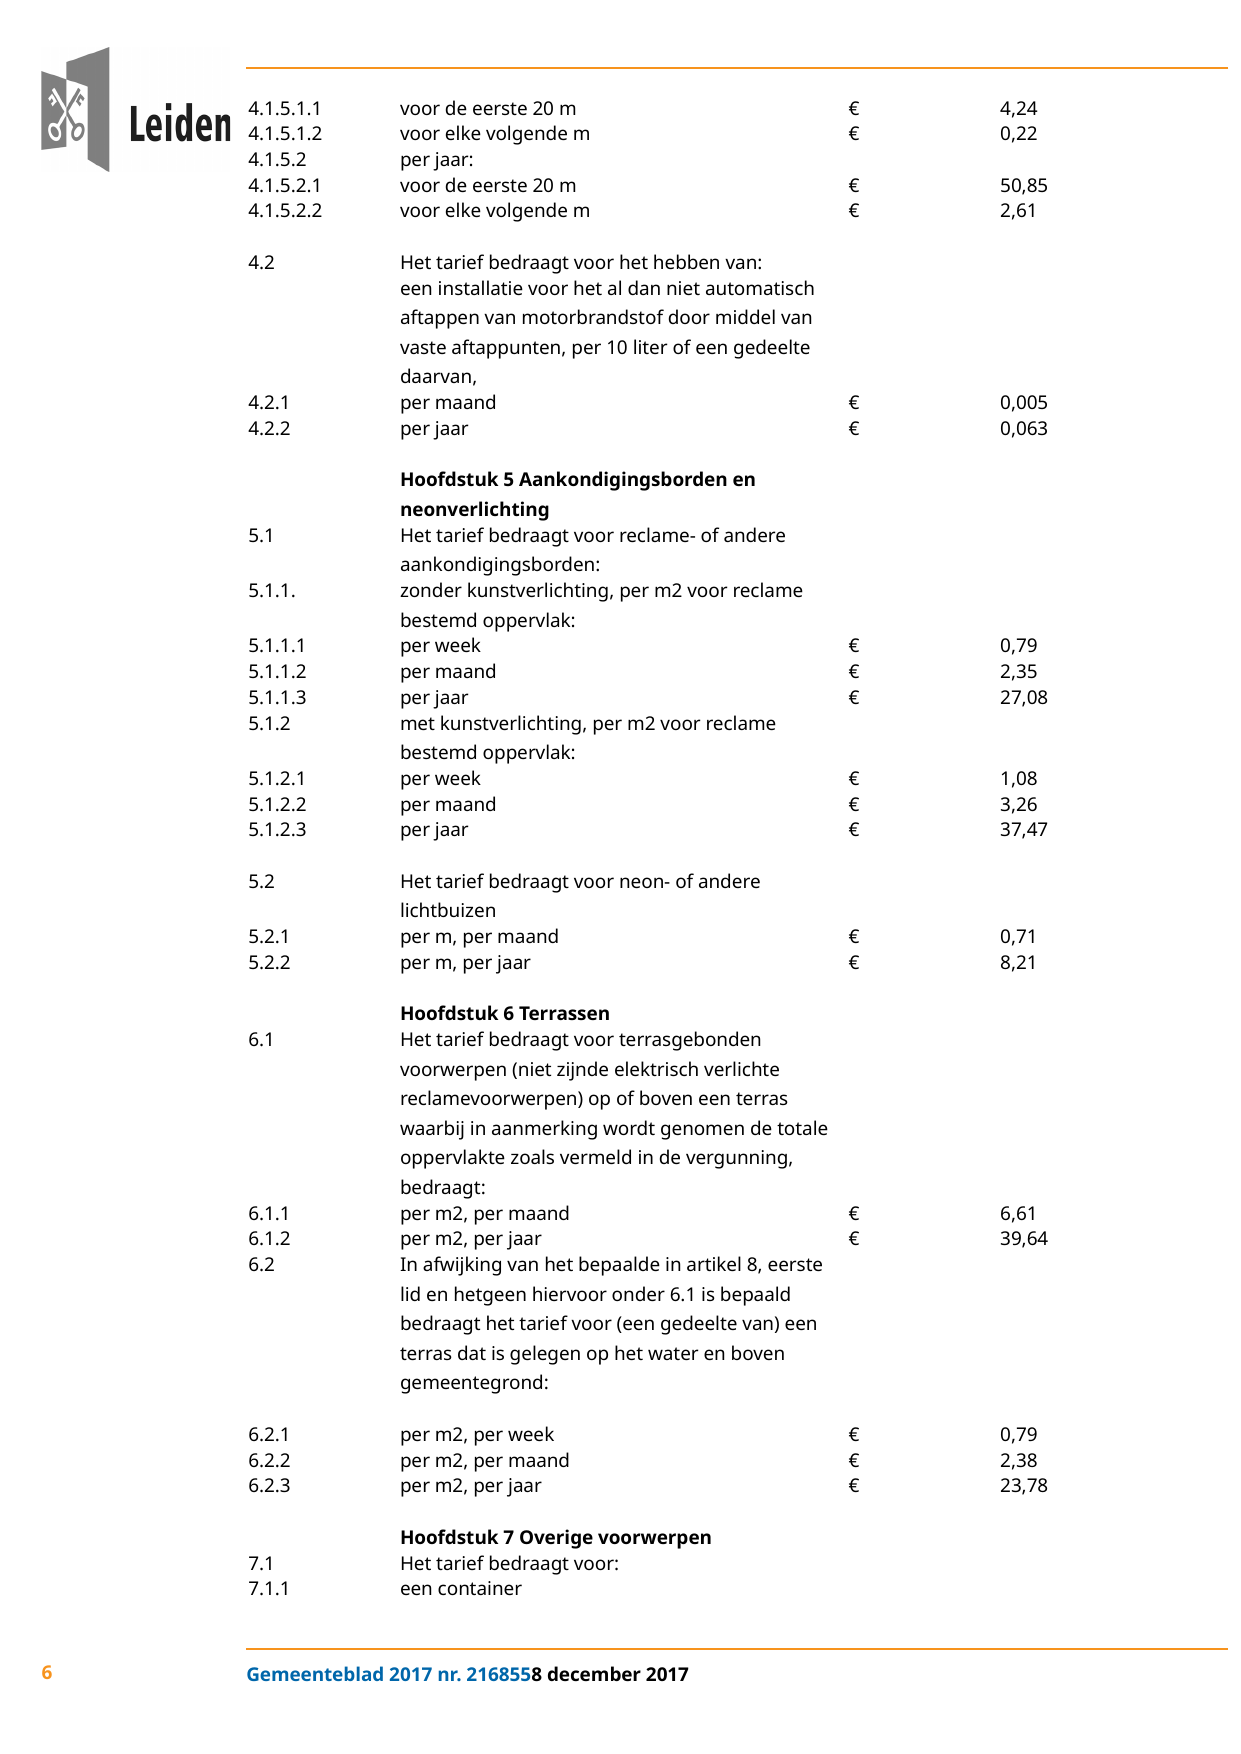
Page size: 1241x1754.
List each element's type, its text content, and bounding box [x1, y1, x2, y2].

table_cell 6.1.2 [248, 1226, 400, 1251]
table_cell [848, 1550, 1000, 1575]
table_cell 4,24 [1000, 95, 1152, 121]
table_cell 0,71 [1000, 923, 1152, 949]
table_cell [400, 1498, 848, 1524]
table_cell In afwijking van het bepaalde in artikel 8, eerste lid en hetgeen hiervoor onder 6.1 is bepaald bedraagt het tarief voor (een gedeelte van) een terras dat is gelegen op het water en boven gemeentegrond: [400, 1251, 848, 1395]
table_cell [848, 868, 1000, 923]
table_cell [248, 842, 400, 868]
table_cell 4.1.5.1.1 [248, 95, 400, 121]
table_cell 7.1.1 [248, 1575, 400, 1601]
table_cell 6,61 [1000, 1200, 1152, 1226]
picture [41, 47, 231, 172]
table_cell [1000, 1575, 1152, 1601]
table_cell [848, 975, 1000, 1000]
table_cell [848, 1251, 1000, 1395]
table_cell Het tarief bedraagt voor het hebben van: [400, 249, 848, 275]
table_cell per week [400, 633, 848, 658]
table_cell 6.2 [248, 1251, 400, 1395]
table_cell per maand [400, 791, 848, 816]
table_cell [248, 275, 400, 389]
table_cell voor elke volgende m [400, 121, 848, 146]
table_cell per m2, per jaar [400, 1226, 848, 1251]
table_cell [400, 842, 848, 868]
table_cell 4.1.5.2.1 [248, 172, 400, 198]
table_cell per m2, per jaar [400, 1473, 848, 1498]
table_cell 2,35 [1000, 658, 1152, 684]
table_cell 39,64 [1000, 1226, 1152, 1251]
table_cell [1000, 868, 1152, 923]
table_cell [400, 441, 848, 467]
table_cell [1000, 249, 1152, 275]
table_cell [848, 249, 1000, 275]
table_cell [848, 522, 1000, 577]
table_cell voor de eerste 20 m [400, 172, 848, 198]
table_cell € [848, 658, 1000, 684]
table_cell [1000, 1498, 1152, 1524]
table_cell [848, 1524, 1000, 1550]
table_cell 5.1 [248, 522, 400, 577]
table_cell zonder kunstverlichting, per m2 voor reclame bestemd oppervlak: [400, 577, 848, 632]
table_cell [248, 1000, 400, 1026]
table_cell 27,08 [1000, 684, 1152, 710]
table_cell [1000, 275, 1152, 389]
table_cell Het tarief bedraagt voor reclame- of andere aankondigingsborden: [400, 522, 848, 577]
table_cell [1000, 146, 1152, 172]
table_cell Het tarief bedraagt voor: [400, 1550, 848, 1575]
table_cell per jaar [400, 816, 848, 842]
table_cell [1000, 1251, 1152, 1395]
table_cell € [848, 1473, 1000, 1498]
table_cell 5.1.2.2 [248, 791, 400, 816]
table_cell [1000, 577, 1152, 632]
table_cell per maand [400, 658, 848, 684]
table_cell [248, 1498, 400, 1524]
table_cell 0,79 [1000, 1421, 1152, 1447]
table_cell 0,22 [1000, 121, 1152, 146]
table_cell per m, per jaar [400, 949, 848, 975]
table_cell € [848, 1226, 1000, 1251]
table_cell 7.1 [248, 1550, 400, 1575]
table_cell voor elke volgende m [400, 198, 848, 223]
table_cell [1000, 975, 1152, 1000]
table_cell 0,063 [1000, 415, 1152, 441]
table_cell [248, 467, 400, 522]
table_cell [848, 275, 1000, 389]
table_cell Het tarief bedraagt voor terrasgebonden voorwerpen (niet zijnde elektrisch verlichte reclamevoorwerpen) op of boven een terras waarbij in aanmerking wordt genomen de totale oppervlakte zoals vermeld in de vergunning, bedraagt: [400, 1026, 848, 1200]
table_cell 4.2 [248, 249, 400, 275]
table_cell Hoofdstuk 7 Overige voorwerpen [400, 1524, 848, 1550]
table_cell 2,61 [1000, 198, 1152, 223]
table_cell [1000, 710, 1152, 765]
table_cell voor de eerste 20 m [400, 95, 848, 121]
table_cell [848, 577, 1000, 632]
table_cell € [848, 95, 1000, 121]
table_cell 3,26 [1000, 791, 1152, 816]
table_cell [248, 1395, 400, 1421]
table_cell [400, 1395, 848, 1421]
table_cell 4.1.5.1.2 [248, 121, 400, 146]
table_cell [848, 1395, 1000, 1421]
table_cell € [848, 684, 1000, 710]
table_cell [848, 467, 1000, 522]
table_cell Hoofdstuk 5 Aankondigingsborden en neonverlichting [400, 467, 848, 522]
table_cell [848, 441, 1000, 467]
table_cell [1000, 522, 1152, 577]
table_cell € [848, 198, 1000, 223]
table_cell 5.1.1. [248, 577, 400, 632]
table_cell per m2, per maand [400, 1200, 848, 1226]
table_cell 4.2.2 [248, 415, 400, 441]
table_cell 5.1.1.3 [248, 684, 400, 710]
table_cell € [848, 415, 1000, 441]
table_cell 6.2.1 [248, 1421, 400, 1447]
table_cell 5.1.2.3 [248, 816, 400, 842]
table_cell 6.1.1 [248, 1200, 400, 1226]
table_cell 5.1.1.1 [248, 633, 400, 658]
table_cell [248, 975, 400, 1000]
table_cell [848, 1026, 1000, 1200]
table_cell een container [400, 1575, 848, 1601]
table_cell [848, 146, 1000, 172]
table_cell 6.2.2 [248, 1447, 400, 1472]
table_cell [248, 1524, 400, 1550]
table_cell € [848, 389, 1000, 415]
table_cell per maand [400, 389, 848, 415]
table_cell [1000, 1524, 1152, 1550]
table_cell € [848, 923, 1000, 949]
table_cell [400, 975, 848, 1000]
table_cell [848, 1575, 1000, 1601]
table_cell € [848, 791, 1000, 816]
table_cell 0,79 [1000, 633, 1152, 658]
table_cell € [848, 121, 1000, 146]
table_cell 4.1.5.2 [248, 146, 400, 172]
table_cell 2,38 [1000, 1447, 1152, 1472]
table_cell Het tarief bedraagt voor neon- of andere lichtbuizen [400, 868, 848, 923]
table_cell [248, 224, 400, 249]
table_cell 8,21 [1000, 949, 1152, 975]
table_cell 23,78 [1000, 1473, 1152, 1498]
table_cell [1000, 1395, 1152, 1421]
table_cell [400, 224, 848, 249]
table_cell [248, 441, 400, 467]
table_cell [848, 224, 1000, 249]
table_cell [1000, 224, 1152, 249]
table_cell € [848, 1200, 1000, 1226]
table_cell [1000, 1026, 1152, 1200]
table_cell [848, 1000, 1000, 1026]
table_cell 5.2.2 [248, 949, 400, 975]
table_cell [1000, 842, 1152, 868]
table_cell 5.2.1 [248, 923, 400, 949]
table_cell 5.1.1.2 [248, 658, 400, 684]
table_cell 4.2.1 [248, 389, 400, 415]
table_cell 6.1 [248, 1026, 400, 1200]
table_cell [1000, 467, 1152, 522]
table_cell met kunstverlichting, per m2 voor reclame bestemd oppervlak: [400, 710, 848, 765]
table_cell per m2, per week [400, 1421, 848, 1447]
table_cell 6.2.3 [248, 1473, 400, 1498]
table_cell een installatie voor het al dan niet automatisch aftappen van motorbrandstof door middel van vaste aftappunten, per 10 liter of een gedeelte daarvan, [400, 275, 848, 389]
table_cell [848, 842, 1000, 868]
table_cell 5.1.2 [248, 710, 400, 765]
table_cell € [848, 816, 1000, 842]
table_cell € [848, 1447, 1000, 1472]
table_cell € [848, 1421, 1000, 1447]
table_cell 5.2 [248, 868, 400, 923]
table_cell 5.1.2.1 [248, 765, 400, 791]
table_cell 4.1.5.2.2 [248, 198, 400, 223]
table_cell 50,85 [1000, 172, 1152, 198]
table_cell [1000, 1000, 1152, 1026]
table_cell 1,08 [1000, 765, 1152, 791]
table_cell per jaar [400, 415, 848, 441]
table_cell € [848, 633, 1000, 658]
table_cell per jaar: [400, 146, 848, 172]
table_cell per jaar [400, 684, 848, 710]
table_cell Hoofdstuk 6 Terrassen [400, 1000, 848, 1026]
table_cell per m, per maand [400, 923, 848, 949]
table_cell [1000, 1550, 1152, 1575]
table_cell € [848, 765, 1000, 791]
table_cell € [848, 949, 1000, 975]
table_cell 0,005 [1000, 389, 1152, 415]
table_cell 37,47 [1000, 816, 1152, 842]
table_cell € [848, 172, 1000, 198]
table_cell per m2, per maand [400, 1447, 848, 1472]
table_cell [848, 1498, 1000, 1524]
table_cell [848, 710, 1000, 765]
table_cell [1000, 441, 1152, 467]
table_cell per week [400, 765, 848, 791]
